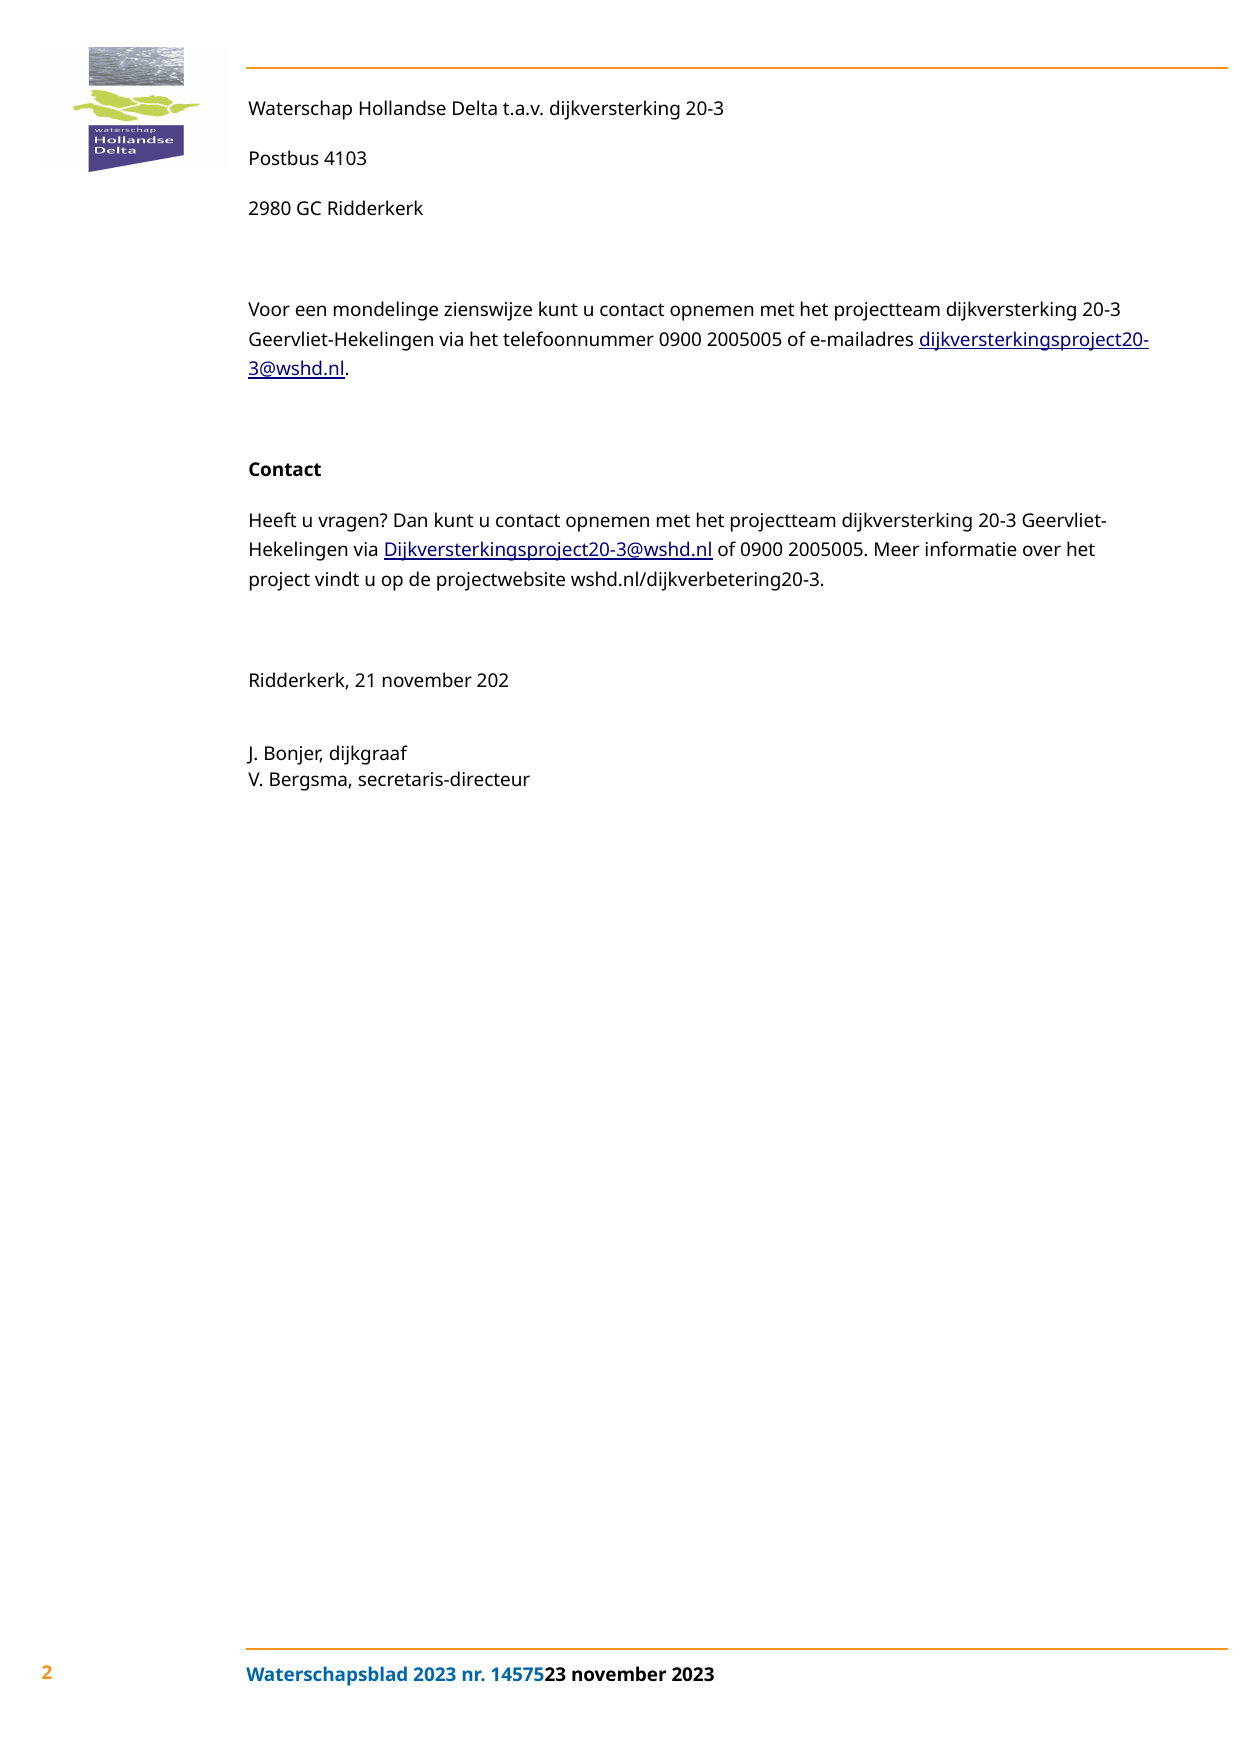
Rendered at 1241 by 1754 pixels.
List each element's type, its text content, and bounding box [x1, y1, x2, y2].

picture [41, 47, 231, 172]
text Postbus 4103 [248, 145, 1152, 171]
text 2980 GC Ridderkerk [248, 196, 1152, 221]
text Waterschap Hollandse Delta t.a.v. dijkversterking 20-3 [248, 95, 1152, 121]
text Voor een mondelinge zienswijze kunt u contact opnemen met het projectteam dijkversterking 20-3 Geervliet-Hekelingen via het telefoonnummer 0900 2005005 of e-mailadres dijkversterkingsproject20-3@wshd.nl. [248, 296, 1152, 381]
text V. Bergsma, secretaris-directeur [248, 766, 1152, 792]
text Contact [248, 456, 1152, 482]
text Ridderkerk, 21 november 202 [248, 667, 1152, 693]
text J. Bonjer, dijkgraaf [248, 740, 1152, 766]
text Heeft u vragen? Dan kunt u contact opnemen met het projectteam dijkversterking 20-3 Geervliet-Hekelingen via Dijkversterkingsproject20-3@wshd.nl of 0900 2005005. Meer informatie over het project vindt u op de projectwebsite wshd.nl/dijkverbetering20-3. [248, 507, 1152, 592]
